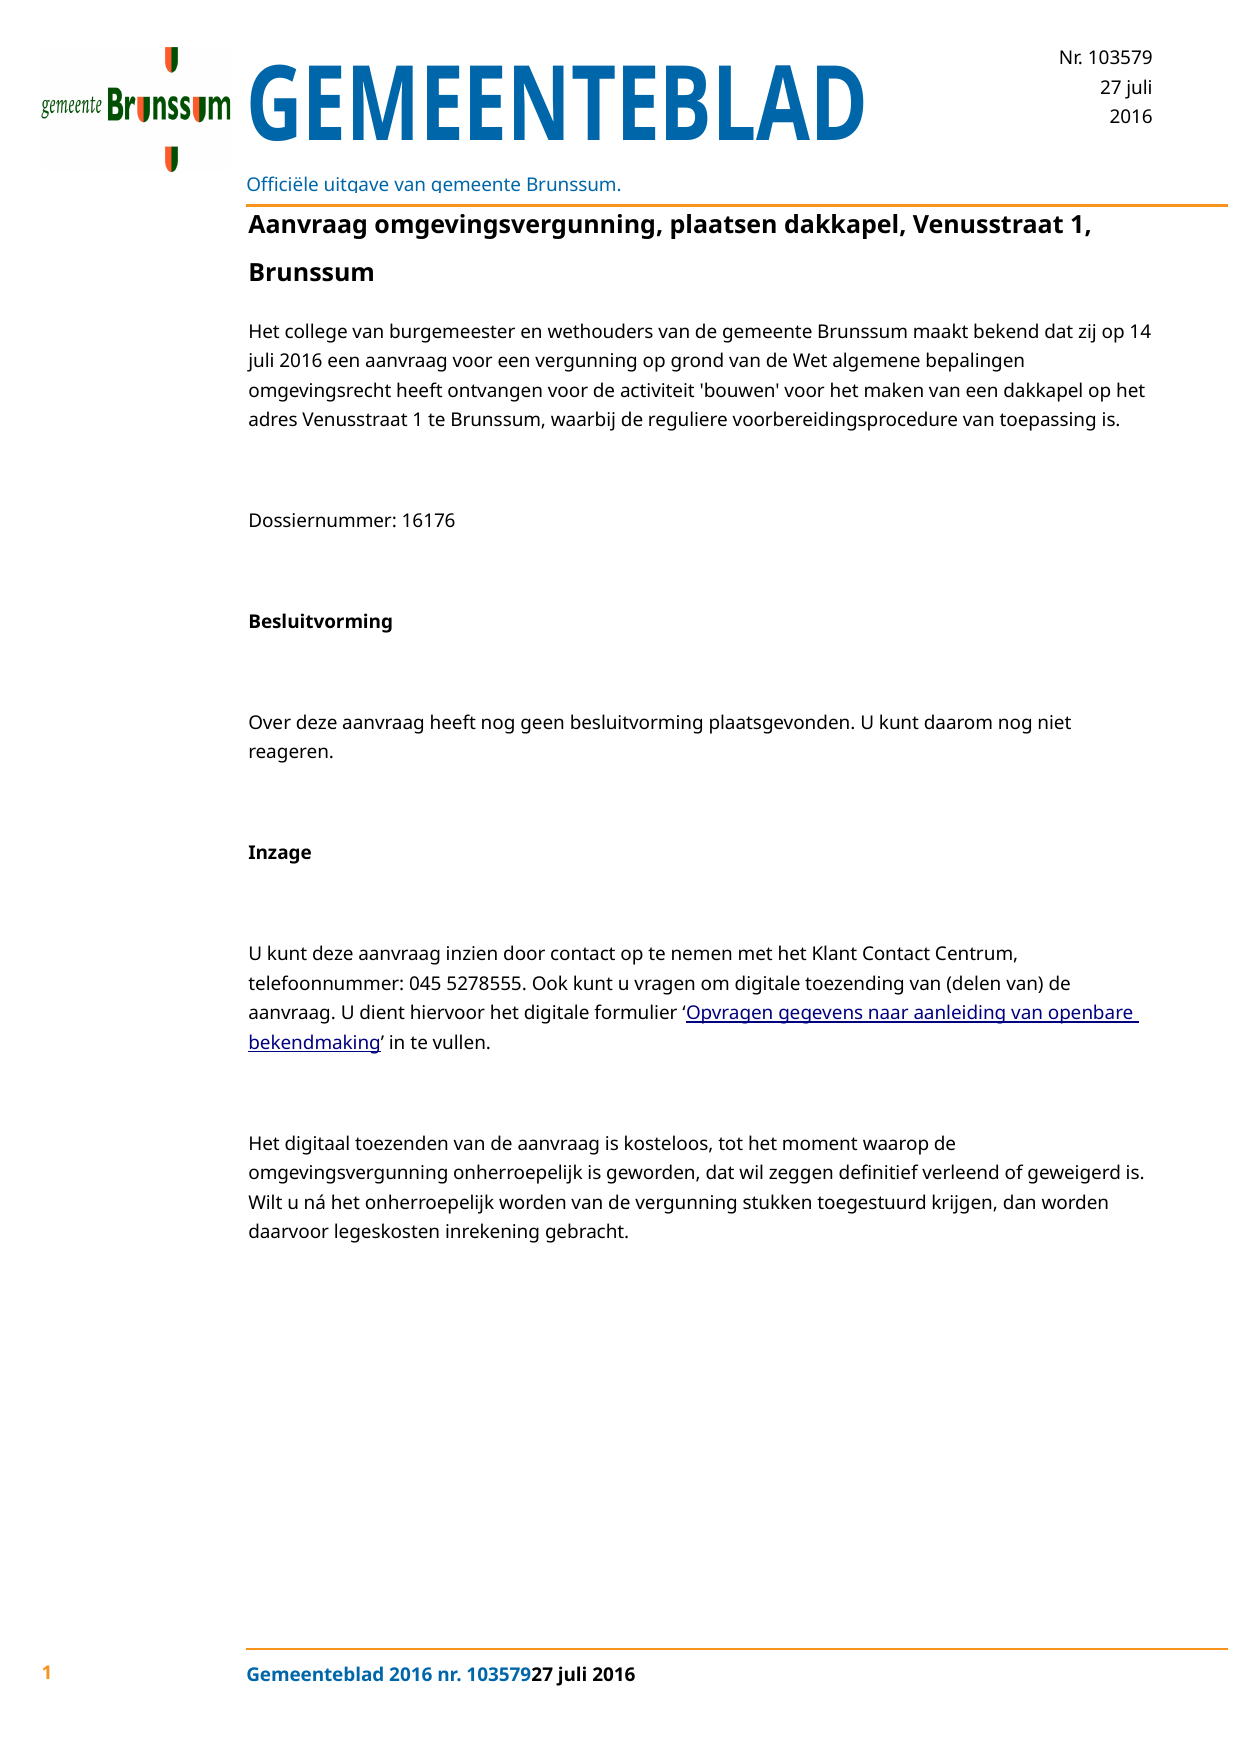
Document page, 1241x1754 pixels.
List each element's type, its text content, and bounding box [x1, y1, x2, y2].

text Het college van burgemeester en wethouders van de gemeente Brunssum maakt bekend dat zij op 14 juli 2016 een aanvraag voor een vergunning op grond van de Wet algemene bepalingen omgevingsrecht heeft ontvangen voor de activiteit 'bouwen' voor het maken van een dakkapel op het adres Venusstraat 1 te Brunssum, waarbij de reguliere voorbereidingsprocedure van toepassing is. [248, 318, 1152, 432]
text Dossiernummer: 16176 [248, 507, 1152, 533]
text Inzage [248, 839, 1152, 865]
text Het digitaal toezenden van de aanvraag is kosteloos, tot het moment waarop de omgevingsvergunning onherroepelijk is geworden, dat wil zeggen definitief verleend of geweigerd is. Wilt u ná het onherroepelijk worden van de vergunning stukken toegestuurd krijgen, dan worden daarvoor legeskosten inrekening gebracht. [248, 1130, 1152, 1244]
text Besluitvorming [248, 608, 1152, 634]
picture [41, 47, 231, 172]
text Over deze aanvraag heeft nog geen besluitvorming plaatsgevonden. U kunt daarom nog niet reageren. [248, 709, 1152, 764]
text Aanvraag omgevingsvergunning, plaatsen dakkapel, Venusstraat 1, Brunssum [248, 207, 1152, 288]
text U kunt deze aanvraag inzien door contact op te nemen met het Klant Contact Centrum, telefoonnummer: 045 5278555. Ook kunt u vragen om digitale toezending van (delen van) de aanvraag. U dient hiervoor het digitale formulier ‘Opvragen gegevens naar aanleiding van openbare bekendmaking’ in te vullen. [248, 940, 1152, 1055]
